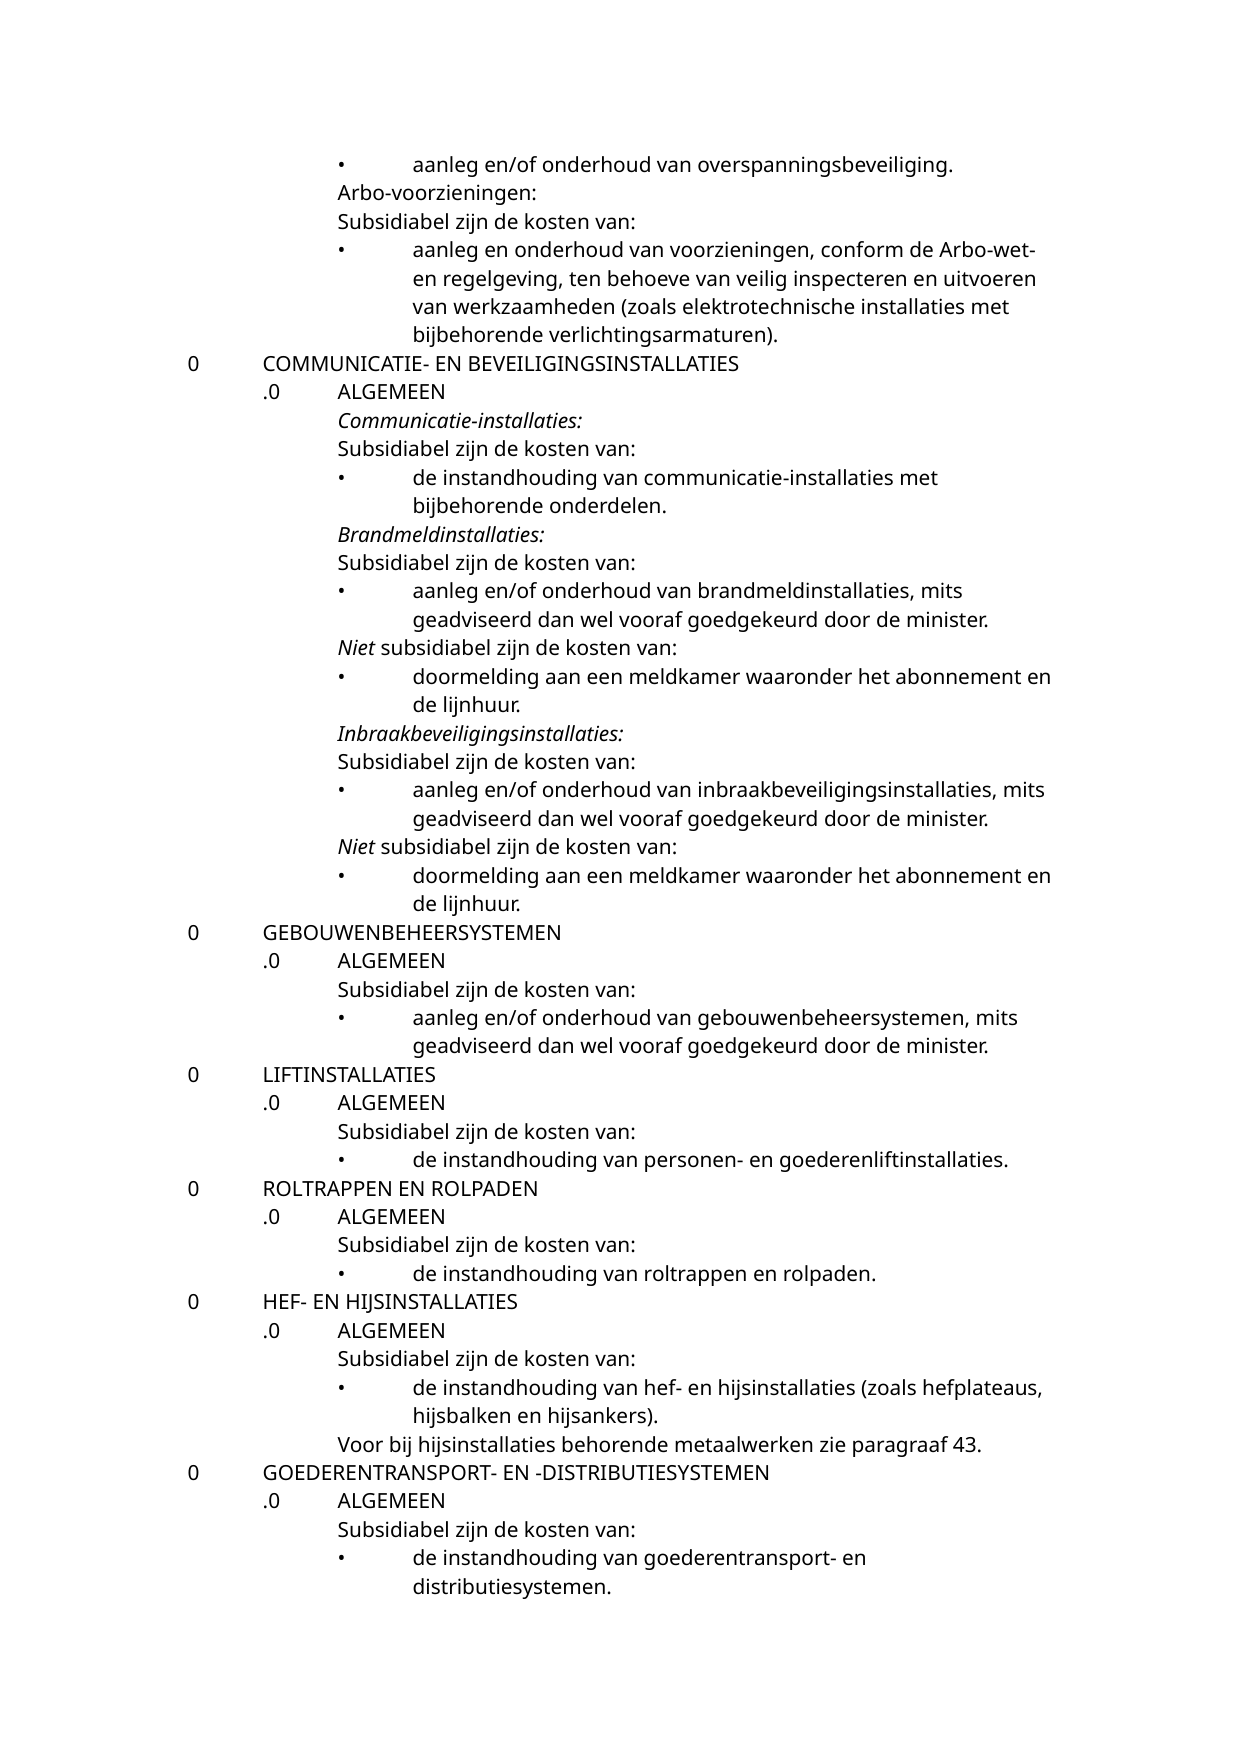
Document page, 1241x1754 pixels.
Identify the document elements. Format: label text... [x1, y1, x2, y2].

list HEF- EN HIJSINSTALLATIES [187, 1287, 1053, 1316]
list aanleg en/of onderhoud van inbraakbeveiligingsinstallaties, mits geadviseerd dan wel vooraf goedgekeurd door de minister. [337, 776, 1053, 832]
list aanleg en/of onderhoud van overspanningsbeveiliging. [337, 150, 1053, 178]
list aanleg en/of onderhoud van gebouwenbeheersystemen, mits geadviseerd dan wel vooraf goedgekeurd door de minister. [337, 1003, 1053, 1060]
list Arbo-voorzieningen: [262, 178, 1053, 207]
list Inbraakbeveiligingsinstallaties: [262, 719, 1053, 747]
list ALGEMEEN [262, 1088, 1053, 1117]
list ALGEMEEN [262, 1487, 1053, 1515]
list Niet subsidiabel zijn de kosten van: [262, 633, 1053, 662]
list COMMUNICATIE- EN BEVEILIGINGSINSTALLATIES [187, 349, 1053, 377]
list aanleg en onderhoud van voorzieningen, conform de Arbo-wet- en regelgeving, ten behoeve van veilig inspecteren en uitvoeren van werkzaamheden (zoals elektrotechnische installaties met bijbehorende verlichtingsarmaturen). [337, 235, 1053, 349]
list de instandhouding van personen- en goederenliftinstallaties. [337, 1145, 1053, 1174]
list aanleg en/of onderhoud van brandmeldinstallaties, mits geadviseerd dan wel vooraf goedgekeurd door de minister. [337, 577, 1053, 633]
list de instandhouding van hef- en hijsinstallaties (zoals hefplateaus, hijsbalken en hijsankers). [337, 1373, 1053, 1430]
list Subsidiabel zijn de kosten van: [262, 1515, 1053, 1543]
list Brandmeldinstallaties: [262, 520, 1053, 548]
list Subsidiabel zijn de kosten van: [262, 747, 1053, 776]
list de instandhouding van communicatie-installaties met bijbehorende onderdelen. [337, 463, 1053, 520]
list Subsidiabel zijn de kosten van: [262, 548, 1053, 577]
list Subsidiabel zijn de kosten van: [262, 207, 1053, 235]
list Subsidiabel zijn de kosten van: [262, 975, 1053, 1003]
list ALGEMEEN [262, 1316, 1053, 1344]
list Subsidiabel zijn de kosten van: [262, 1344, 1053, 1373]
list ALGEMEEN [262, 946, 1053, 975]
list LIFTINSTALLATIES [187, 1060, 1053, 1088]
list doormelding aan een meldkamer waaronder het abonnement en de lijnhuur. [337, 662, 1053, 719]
list Subsidiabel zijn de kosten van: [262, 434, 1053, 463]
list de instandhouding van roltrappen en rolpaden. [337, 1259, 1053, 1287]
list GOEDERENTRANSPORT- EN -DISTRIBUTIESYSTEMEN [187, 1458, 1053, 1487]
list Communicatie-installaties: [262, 406, 1053, 434]
list ROLTRAPPEN EN ROLPADEN [187, 1174, 1053, 1202]
list Subsidiabel zijn de kosten van: [262, 1117, 1053, 1145]
list ALGEMEEN [262, 377, 1053, 406]
list Voor bij hijsinstallaties behorende metaalwerken zie paragraaf 43. [262, 1430, 1053, 1458]
list de instandhouding van goederentransport- en distributiesystemen. [337, 1543, 1053, 1600]
list ALGEMEEN [262, 1202, 1053, 1231]
list GEBOUWENBEHEERSYSTEMEN [187, 918, 1053, 946]
list doormelding aan een meldkamer waaronder het abonnement en de lijnhuur. [337, 861, 1053, 918]
list Niet subsidiabel zijn de kosten van: [262, 832, 1053, 861]
list Subsidiabel zijn de kosten van: [262, 1231, 1053, 1259]
